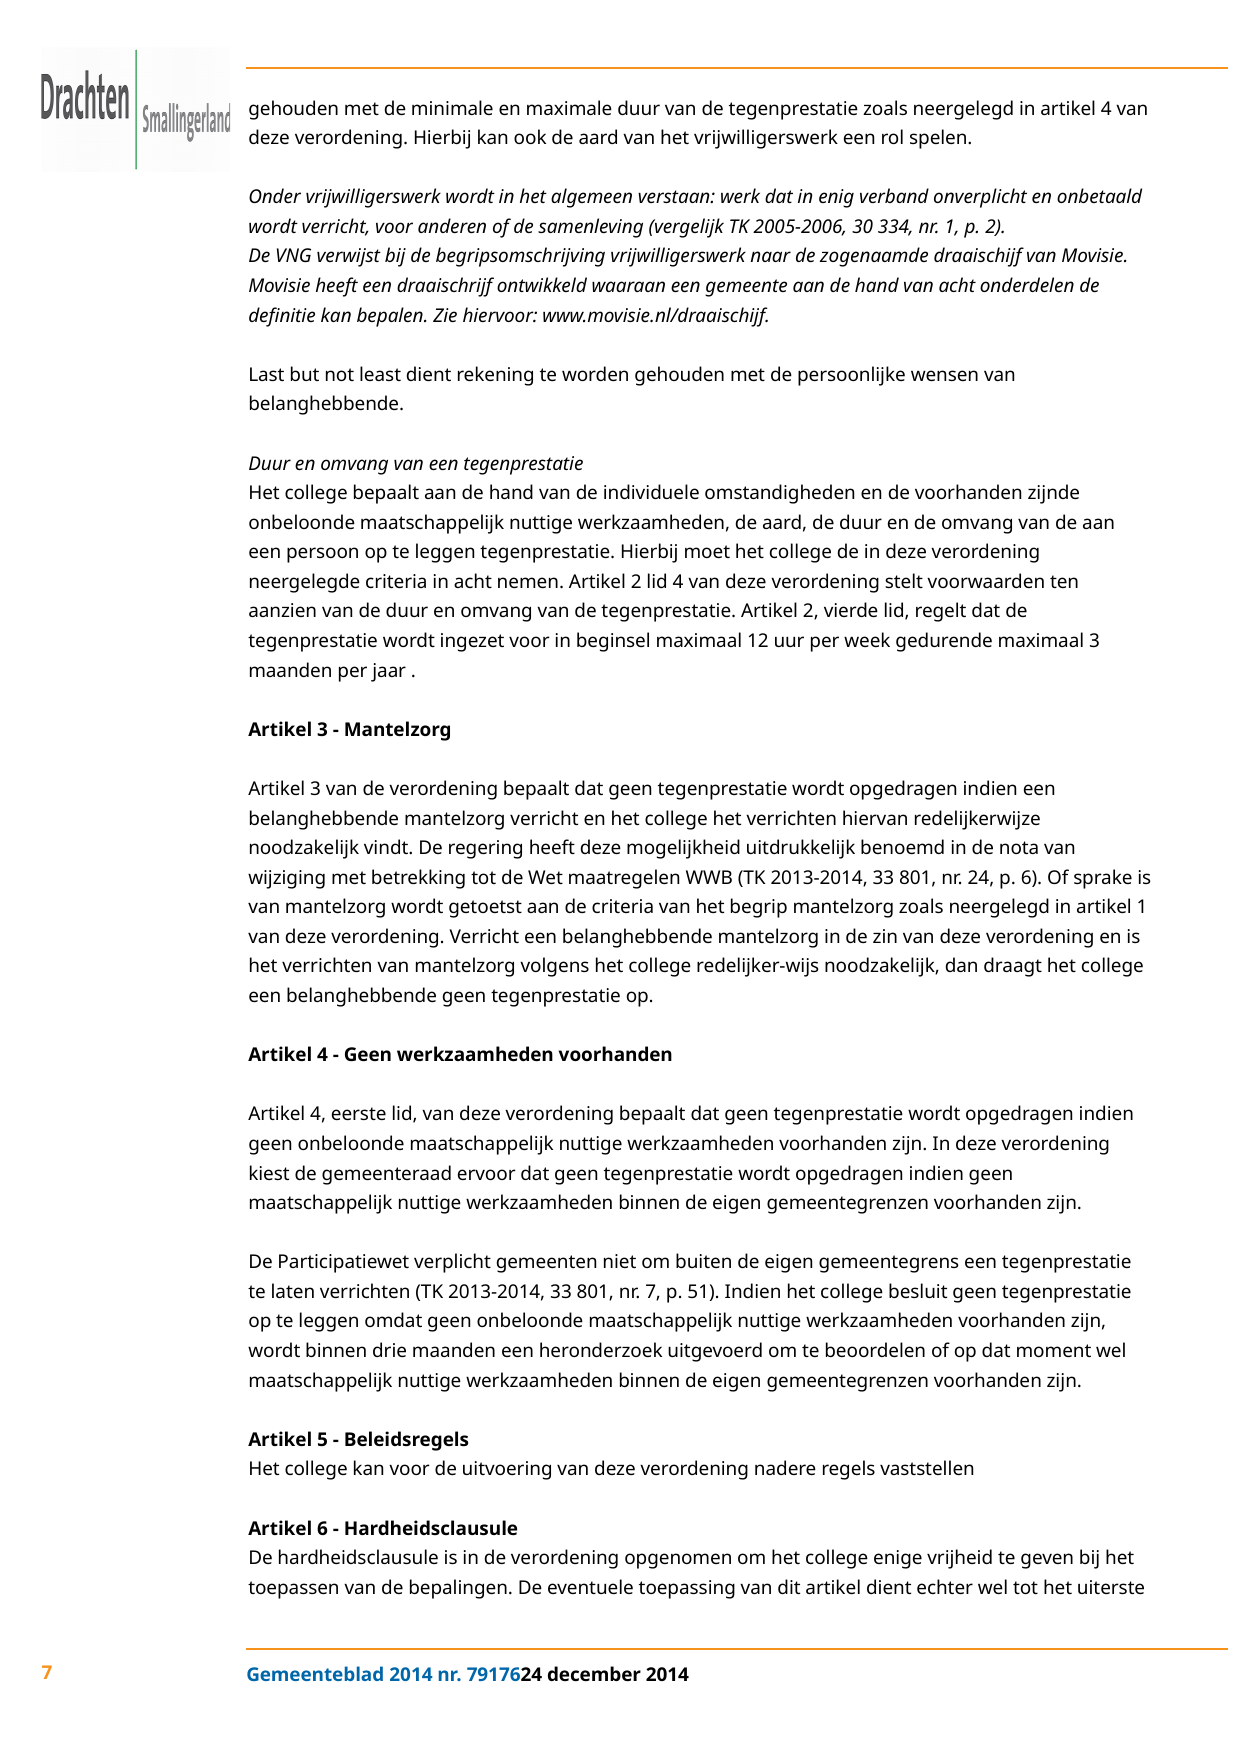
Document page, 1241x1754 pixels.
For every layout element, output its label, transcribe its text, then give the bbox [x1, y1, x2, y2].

text Artikel 3 - Mantelzorg [248, 716, 1152, 742]
text Het college kan voor de uitvoering van deze verordening nadere regels vaststellen [248, 1456, 1152, 1481]
picture [41, 47, 231, 172]
text gehouden met de minimale en maximale duur van de tegenprestatie zoals neergelegd in artikel 4 van deze verordening. Hierbij kan ook de aard van het vrijwilligerswerk een rol spelen. [248, 95, 1152, 150]
text Artikel 4, eerste lid, van deze verordening bepaalt dat geen tegenprestatie wordt opgedragen indien geen onbeloonde maatschappelijk nuttige werkzaamheden voorhanden zijn. In deze verordening kiest de gemeenteraad ervoor dat geen tegenprestatie wordt opgedragen indien geen maatschappelijk nuttige werkzaamheden binnen de eigen gemeentegrenzen voorhanden zijn. [248, 1101, 1152, 1215]
text Het college bepaalt aan de hand van de individuele omstandigheden en de voorhanden zijnde onbeloonde maatschappelijk nuttige werkzaamheden, de aard, de duur en de omvang van de aan een persoon op te leggen tegenprestatie. Hierbij moet het college de in deze verordening neergelegde criteria in acht nemen. Artikel 2 lid 4 van deze verordening stelt voorwaarden ten aanzien van de duur en omvang van de tegenprestatie. Artikel 2, vierde lid, regelt dat de tegenprestatie wordt ingezet voor in beginsel maximaal 12 uur per week gedurende maximaal 3 maanden per jaar . [248, 479, 1152, 683]
text De VNG verwijst bij de begripsomschrijving vrijwilligerswerk naar de zogenaamde draaischijf van Movisie. Movisie heeft een draaischrijf ontwikkeld waaraan een gemeente aan de hand van acht onderdelen de definitie kan bepalen. Zie hiervoor: www.movisie.nl/draaischijf. [248, 243, 1152, 328]
text Artikel 4 - Geen werkzaamheden voorhanden [248, 1041, 1152, 1067]
text Duur en omvang van een tegenprestatie [248, 450, 1152, 476]
text Artikel 3 van de verordening bepaalt dat geen tegenprestatie wordt opgedragen indien een belanghebbende mantelzorg verricht en het college het verrichten hiervan redelijkerwijze noodzakelijk vindt. De regering heeft deze mogelijkheid uitdrukkelijk benoemd in de nota van wijziging met betrekking tot de Wet maatregelen WWB (TK 2013-2014, 33 801, nr. 24, p. 6). Of sprake is van mantelzorg wordt getoetst aan de criteria van het begrip mantelzorg zoals neergelegd in artikel 1 van deze verordening. Verricht een belanghebbende mantelzorg in de zin van deze verordening en is het verrichten van mantelzorg volgens het college redelijker-wijs noodzakelijk, dan draagt het college een belanghebbende geen tegenprestatie op. [248, 775, 1152, 1008]
text Last but not least dient rekening te worden gehouden met de persoonlijke wensen van belanghebbende. [248, 361, 1152, 416]
text Artikel 5 - Beleidsregels [248, 1426, 1152, 1452]
text De Participatiewet verplicht gemeenten niet om buiten de eigen gemeentegrens een tegenprestatie te laten verrichten (TK 2013-2014, 33 801, nr. 7, p. 51). Indien het college besluit geen tegenprestatie op te leggen omdat geen onbeloonde maatschappelijk nuttige werkzaamheden voorhanden zijn, wordt binnen drie maanden een heronderzoek uitgevoerd om te beoordelen of op dat moment wel maatschappelijk nuttige werkzaamheden binnen de eigen gemeentegrenzen voorhanden zijn. [248, 1248, 1152, 1393]
text Artikel 6 - Hardheidsclausule [248, 1515, 1152, 1541]
text De hardheidsclausule is in de verordening opgenomen om het college enige vrijheid te geven bij het toepassen van de bepalingen. De eventuele toepassing van dit artikel dient echter wel tot het uiterste [248, 1544, 1152, 1600]
text Onder vrijwilligerswerk wordt in het algemeen verstaan: werk dat in enig verband onverplicht en onbetaald wordt verricht, voor anderen of de samenleving (vergelijk TK 2005-2006, 30 334, nr. 1, p. 2). [248, 183, 1152, 239]
